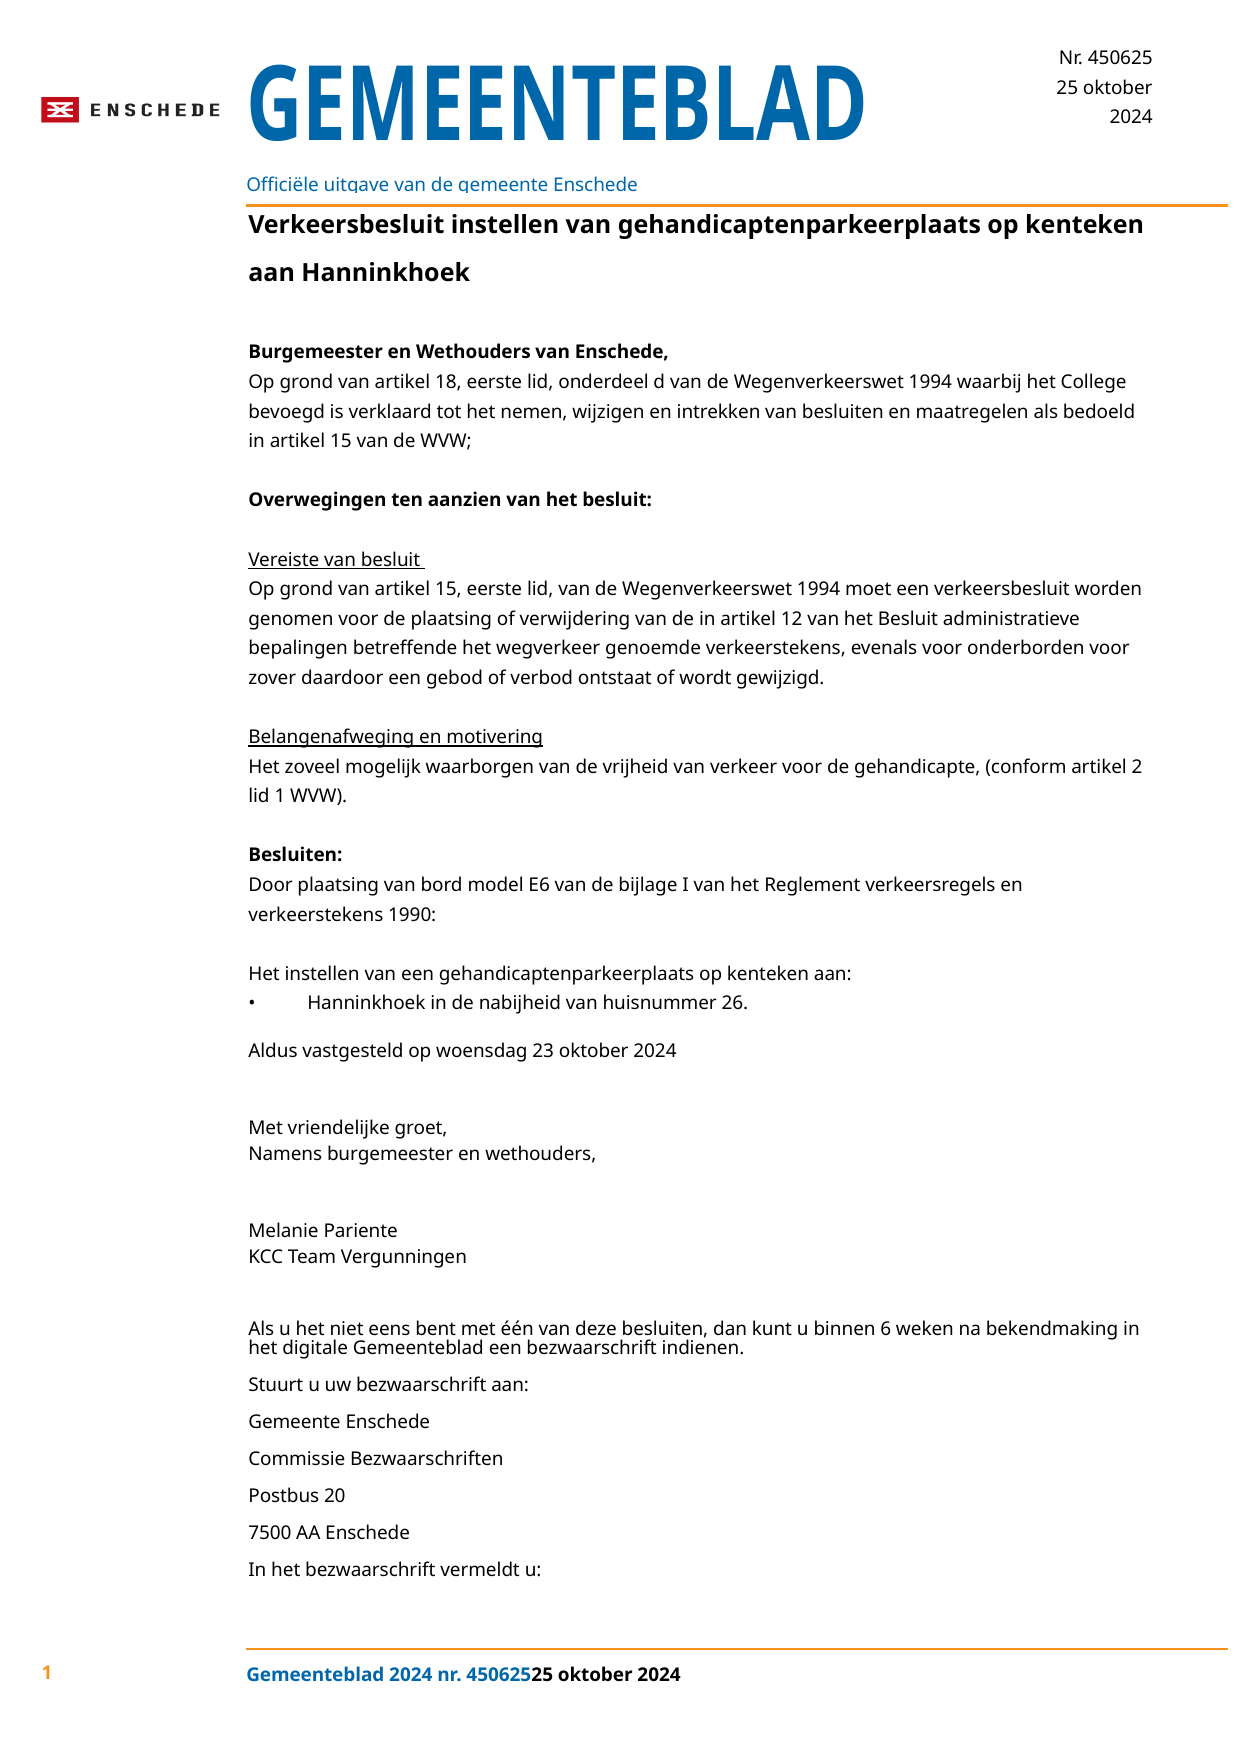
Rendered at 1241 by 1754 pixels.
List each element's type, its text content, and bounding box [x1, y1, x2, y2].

text Postbus 20 [248, 1487, 1152, 1506]
text Besluiten: [248, 842, 1152, 867]
text Het instellen van een gehandicaptenparkeerplaats op kenteken aan: [248, 960, 1152, 986]
text Aldus vastgesteld op woensdag 23 oktober 2024 [248, 1037, 1152, 1063]
text Namens burgemeester en wethouders, [248, 1140, 1152, 1166]
text 7500 AA Enschede [248, 1524, 1152, 1543]
text Door plaatsing van bord model E6 van de bijlage I van het Reglement verkeersregels en verkeerstekens 1990: [248, 871, 1152, 926]
text Met vriendelijke groet, [248, 1114, 1152, 1140]
text Overwegingen ten aanzien van het besluit: [248, 487, 1152, 512]
text Als u het niet eens bent met één van deze besluiten, dan kunt u binnen 6 weken na bekendmaking in het digitale Gemeenteblad een bezwaarschrift indienen. [248, 1319, 1152, 1358]
text KCC Team Vergunningen [248, 1243, 1152, 1269]
text Burgemeester en Wethouders van Enschede, [248, 339, 1152, 364]
text Gemeente Enschede [248, 1413, 1152, 1432]
text In het bezwaarschrift vermeldt u: [248, 1561, 1152, 1580]
text Vereiste van besluit [248, 546, 1152, 571]
text Commissie Bezwaarschriften [248, 1450, 1152, 1469]
text Het zoveel mogelijk waarborgen van de vrijheid van verkeer voor de gehandicapte, (conform artikel 2 lid 1 WVW). [248, 753, 1152, 808]
text Melanie Pariente [248, 1217, 1152, 1243]
text Belangenafweging en motivering [248, 723, 1152, 749]
picture [41, 47, 231, 172]
text Op grond van artikel 15, eerste lid, van de Wegenverkeerswet 1994 moet een verkeersbesluit worden genomen voor de plaatsing of verwijdering van de in artikel 12 van het Besluit administratieve bepalingen betreffende het wegverkeer genoemde verkeerstekens, evenals voor onderborden voor zover daardoor een gebod of verbod ontstaat of wordt gewijzigd. [248, 575, 1152, 690]
text Op grond van artikel 18, eerste lid, onderdeel d van de Wegenverkeerswet 1994 waarbij het College bevoegd is verklaard tot het nemen, wijzigen en intrekken van besluiten en maatregelen als bedoeld in artikel 15 van de WVW; [248, 368, 1152, 453]
list Hanninkhoek in de nabijheid van huisnummer 26. [248, 989, 1152, 1015]
text Stuurt u uw bezwaarschrift aan: [248, 1376, 1152, 1395]
text Verkeersbesluit instellen van gehandicaptenparkeerplaats op kenteken aan Hanninkhoek [248, 207, 1152, 288]
